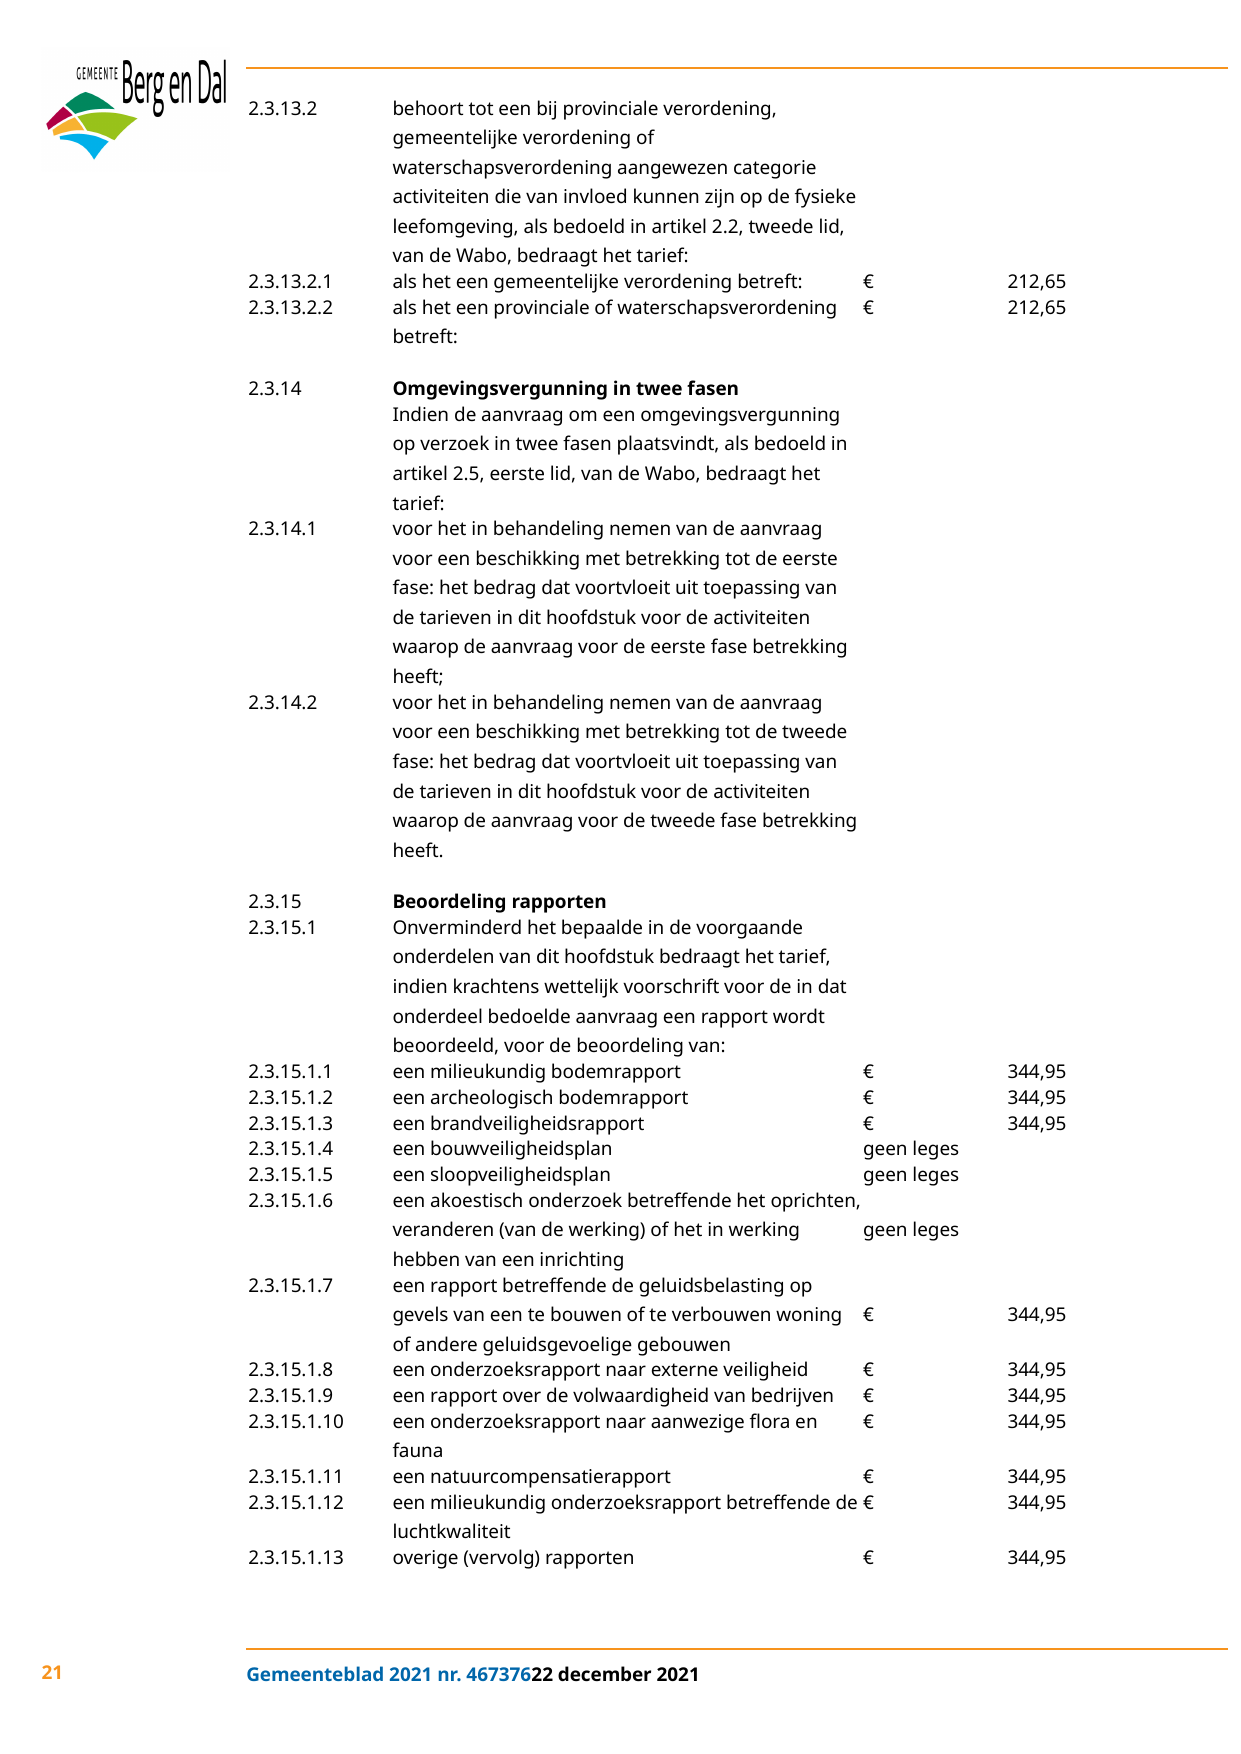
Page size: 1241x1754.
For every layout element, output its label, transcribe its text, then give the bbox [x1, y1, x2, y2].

table_cell 2.3.15.1.2 [248, 1084, 392, 1110]
table_cell [863, 689, 1007, 863]
table_cell 2.3.15.1.13 [248, 1545, 392, 1570]
table_cell 344,95 [1007, 1464, 1152, 1489]
table_cell [1007, 95, 1152, 268]
table_cell een milieukundig bodemrapport [392, 1058, 863, 1084]
table_cell een sloopveiligheidsplan [392, 1161, 863, 1187]
table_cell [863, 375, 1007, 401]
table_cell [392, 863, 863, 888]
table_cell [863, 1570, 1007, 1596]
table_cell als het een provinciale of waterschapsverordening betreft: [392, 294, 863, 349]
table_cell [863, 863, 1007, 888]
table_cell 212,65 [1007, 294, 1152, 349]
table_cell € [863, 1084, 1007, 1110]
table_cell [1007, 350, 1152, 375]
table_cell 2.3.15.1.10 [248, 1408, 392, 1463]
table_cell een onderzoeksrapport naar externe veiligheid [392, 1357, 863, 1382]
table_cell Omgevingsvergunning in twee fasen [392, 375, 863, 401]
table_cell voor het in behandeling nemen van de aanvraag voor een beschikking met betrekking tot de eerste fase: het bedrag dat voortvloeit uit toepassing van de tarieven in dit hoofdstuk voor de activiteiten waarop de aanvraag voor de eerste fase betrekking heeft; [392, 515, 863, 689]
table_cell 344,95 [1007, 1408, 1152, 1463]
table_cell [1007, 889, 1152, 914]
table_cell € [863, 1383, 1007, 1408]
table_cell 2.3.15.1.5 [248, 1161, 392, 1187]
table_cell behoort tot een bij provinciale verordening, gemeentelijke verordening of waterschapsverordening aangewezen categorie activiteiten die van invloed kunnen zijn op de fysieke leefomgeving, als bedoeld in artikel 2.2, tweede lid, van de Wabo, bedraagt het tarief: [392, 95, 863, 268]
table_cell 2.3.14.1 [248, 515, 392, 689]
table_cell geen leges [863, 1135, 1152, 1161]
table_cell [1007, 863, 1152, 888]
table_cell 2.3.15.1.9 [248, 1383, 392, 1408]
table_cell € [863, 294, 1007, 349]
table_cell [248, 350, 392, 375]
table_cell € [863, 1357, 1007, 1382]
table_cell 2.3.13.2.2 [248, 294, 392, 349]
table_cell een rapport betreffende de geluidsbelasting op gevels van een te bouwen of te verbouwen woning of andere geluidsgevoelige gebouwen [392, 1272, 863, 1357]
table_cell € [863, 1272, 1007, 1357]
table_cell 2.3.15 [248, 889, 392, 914]
table_cell een brandveiligheidsrapport [392, 1110, 863, 1135]
table_cell [248, 401, 392, 515]
table_cell [392, 1570, 863, 1596]
picture [41, 47, 231, 172]
table_cell 2.3.15.1.12 [248, 1489, 392, 1544]
table_cell [248, 863, 392, 888]
table_cell een archeologisch bodemrapport [392, 1084, 863, 1110]
table_cell 2.3.15.1.11 [248, 1464, 392, 1489]
table_cell een natuurcompensatierapport [392, 1464, 863, 1489]
table_cell een milieukundig onderzoeksrapport betreffende de luchtkwaliteit [392, 1489, 863, 1544]
table_cell 2.3.15.1.4 [248, 1135, 392, 1161]
table_cell 344,95 [1007, 1084, 1152, 1110]
table_cell 344,95 [1007, 1110, 1152, 1135]
table_cell een rapport over de volwaardigheid van bedrijven [392, 1383, 863, 1408]
table_cell 344,95 [1007, 1545, 1152, 1570]
table_cell 2.3.13.2.1 [248, 269, 392, 294]
table_cell [1007, 375, 1152, 401]
table_cell 2.3.15.1 [248, 914, 392, 1058]
table_cell 2.3.14.2 [248, 689, 392, 863]
table_cell 344,95 [1007, 1383, 1152, 1408]
table_cell 2.3.13.2 [248, 95, 392, 268]
table_cell [1007, 1570, 1152, 1596]
table_cell 212,65 [1007, 269, 1152, 294]
table_cell [1007, 401, 1152, 515]
table_cell Onverminderd het bepaalde in de voorgaande onderdelen van dit hoofdstuk bedraagt het tarief, indien krachtens wettelijk voorschrift voor de in dat onderdeel bedoelde aanvraag een rapport wordt beoordeeld, voor de beoordeling van: [392, 914, 863, 1058]
table_cell 344,95 [1007, 1357, 1152, 1382]
table_cell [863, 515, 1007, 689]
table_cell 2.3.15.1.6 [248, 1187, 392, 1272]
table_cell [1007, 689, 1152, 863]
table_cell € [863, 1058, 1007, 1084]
table_cell € [863, 1408, 1007, 1463]
table_cell 2.3.15.1.1 [248, 1058, 392, 1084]
table_cell overige (vervolg) rapporten [392, 1545, 863, 1570]
table_cell voor het in behandeling nemen van de aanvraag voor een beschikking met betrekking tot de tweede fase: het bedrag dat voortvloeit uit toepassing van de tarieven in dit hoofdstuk voor de activiteiten waarop de aanvraag voor de tweede fase betrekking heeft. [392, 689, 863, 863]
table_cell 344,95 [1007, 1489, 1152, 1544]
table_cell 344,95 [1007, 1058, 1152, 1084]
table_cell [863, 914, 1007, 1058]
table_cell geen leges [863, 1161, 1152, 1187]
table_cell [863, 401, 1007, 515]
table_cell 2.3.15.1.3 [248, 1110, 392, 1135]
table_cell € [863, 1464, 1007, 1489]
table_cell een akoestisch onderzoek betreffende het oprichten, veranderen (van de werking) of het in werking hebben van een inrichting [392, 1187, 863, 1272]
table_cell een onderzoeksrapport naar aanwezige flora en fauna [392, 1408, 863, 1463]
table_cell € [863, 1489, 1007, 1544]
table_cell € [863, 1545, 1007, 1570]
table_cell Indien de aanvraag om een omgevingsvergunning op verzoek in twee fasen plaatsvindt, als bedoeld in artikel 2.5, eerste lid, van de Wabo, bedraagt het tarief: [392, 401, 863, 515]
table_cell [392, 350, 863, 375]
table_cell 2.3.15.1.8 [248, 1357, 392, 1382]
table_cell als het een gemeentelijke verordening betreft: [392, 269, 863, 294]
table_cell 344,95 [1007, 1272, 1152, 1357]
table_cell [1007, 914, 1152, 1058]
table_cell [1007, 515, 1152, 689]
table_cell [863, 889, 1007, 914]
table_cell [863, 95, 1007, 268]
table_cell 2.3.15.1.7 [248, 1272, 392, 1357]
table_cell een bouwveiligheidsplan [392, 1135, 863, 1161]
table_cell € [863, 1110, 1007, 1135]
table_cell [248, 1570, 392, 1596]
table_cell € [863, 269, 1007, 294]
table_cell [863, 350, 1007, 375]
table_cell geen leges [863, 1187, 1152, 1272]
table_cell 2.3.14 [248, 375, 392, 401]
table_cell Beoordeling rapporten [392, 889, 863, 914]
